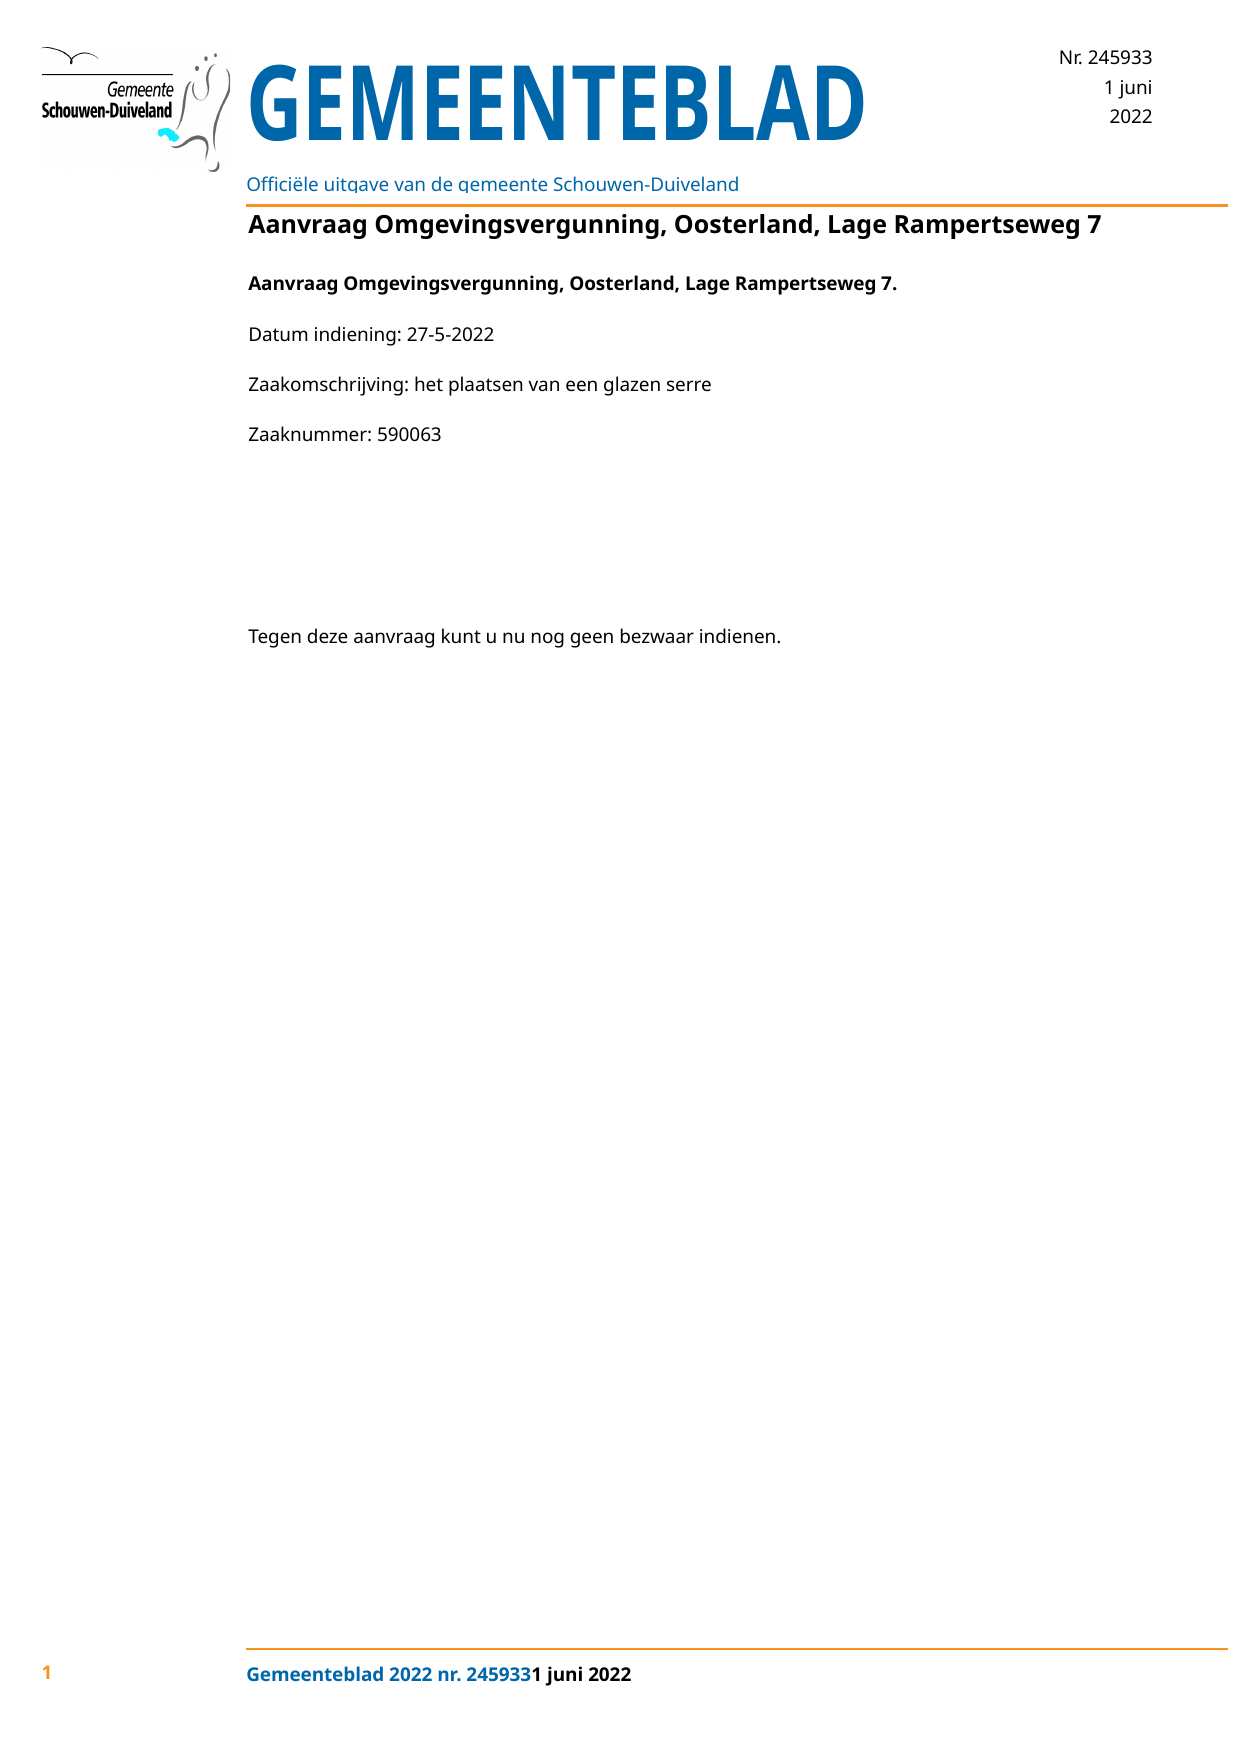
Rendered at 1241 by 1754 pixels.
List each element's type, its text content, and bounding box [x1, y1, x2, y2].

text Tegen deze aanvraag kunt u nu nog geen bezwaar indienen. [248, 623, 1152, 649]
text Aanvraag Omgevingsvergunning, Oosterland, Lage Rampertseweg 7 [248, 207, 1152, 241]
text Zaaknummer: 590063 [248, 422, 1152, 447]
text Datum indiening: 27-5-2022 [248, 321, 1152, 346]
picture [41, 47, 231, 172]
text Zaakomschrijving: het plaatsen van een glazen serre [248, 371, 1152, 397]
text Aanvraag Omgevingsvergunning, Oosterland, Lage Rampertseweg 7. [248, 270, 1152, 296]
